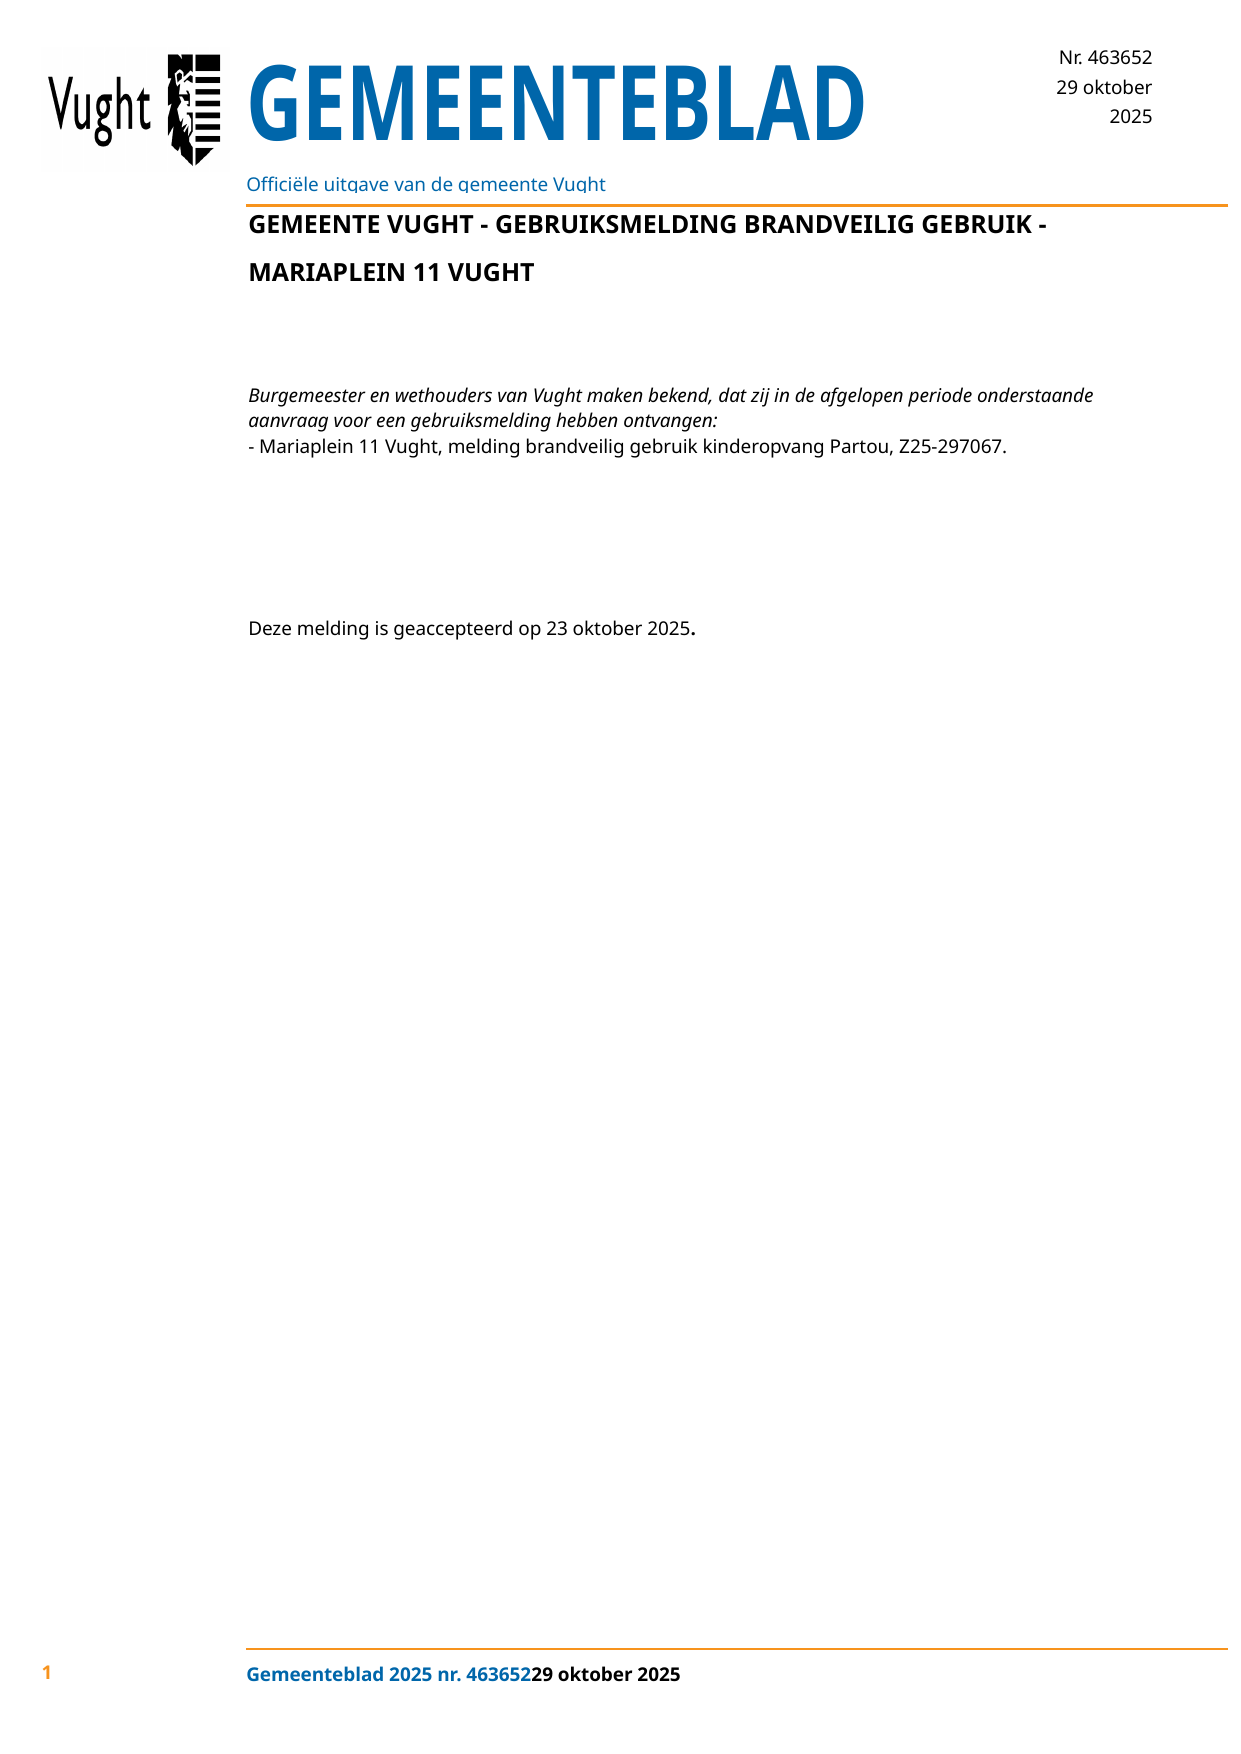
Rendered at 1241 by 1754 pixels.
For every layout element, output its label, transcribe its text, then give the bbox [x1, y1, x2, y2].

text Burgemeester en wethouders van Vught maken bekend, dat zij in de afgelopen periode onderstaande aanvraag voor een gebruiksmelding hebben ontvangen: [248, 382, 1152, 433]
picture [41, 47, 231, 172]
text Deze melding is geaccepteerd op 23 oktober 2025. [248, 615, 1152, 641]
text - Mariaplein 11 Vught, melding brandveilig gebruik kinderopvang Partou, Z25-297067. [248, 433, 1152, 459]
text GEMEENTE VUGHT - GEBRUIKSMELDING BRANDVEILIG GEBRUIK - MARIAPLEIN 11 VUGHT [248, 207, 1152, 288]
